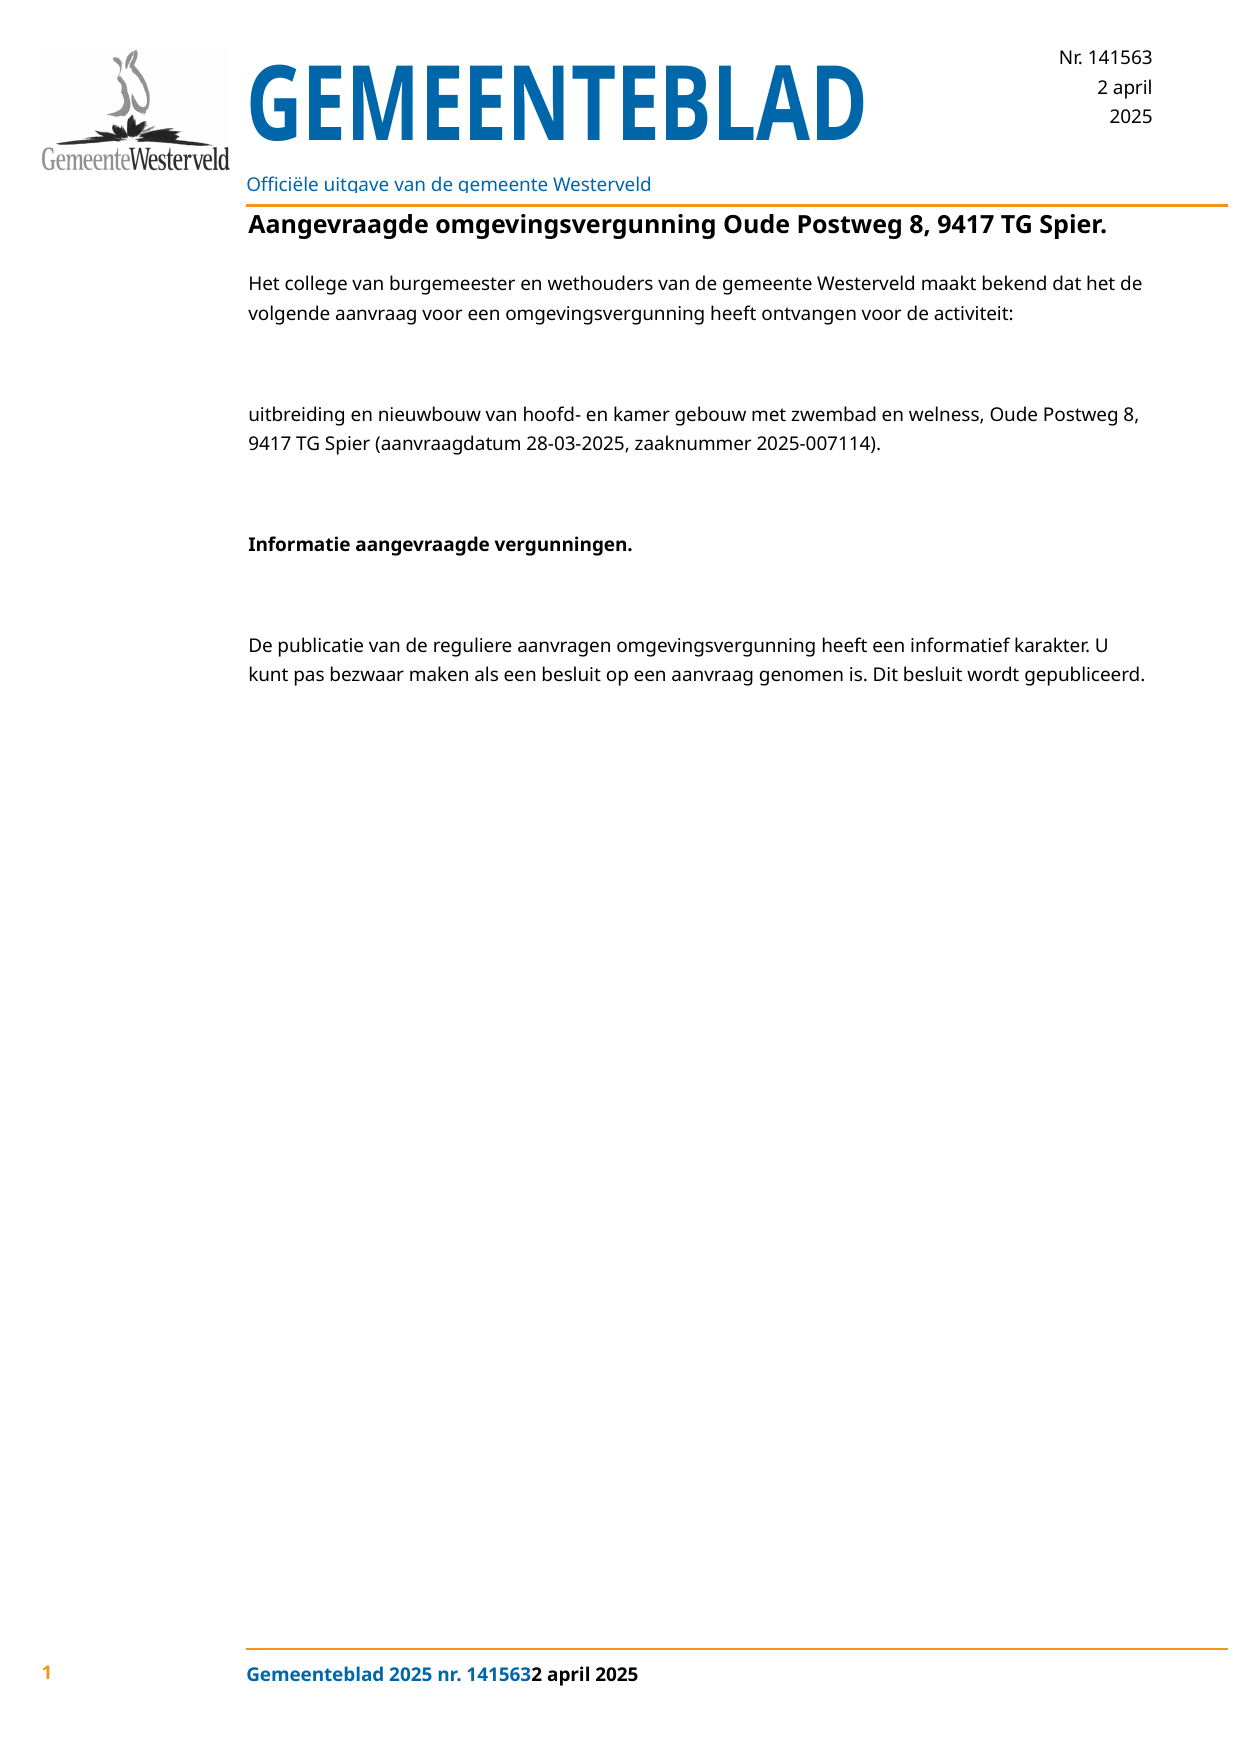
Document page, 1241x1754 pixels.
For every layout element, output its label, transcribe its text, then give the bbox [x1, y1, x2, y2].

text Aangevraagde omgevingsvergunning Oude Postweg 8, 9417 TG Spier. [248, 207, 1152, 241]
text Het college van burgemeester en wethouders van de gemeente Westerveld maakt bekend dat het de volgende aanvraag voor een omgevingsvergunning heeft ontvangen voor de activiteit: [248, 270, 1152, 326]
text De publicatie van de reguliere aanvragen omgevingsvergunning heeft een informatief karakter. U kunt pas bezwaar maken als een besluit op een aanvraag genomen is. Dit besluit wordt gepubliceerd. [248, 632, 1152, 687]
picture [41, 47, 231, 172]
text Informatie aangevraagde vergunningen. [248, 531, 1152, 557]
text uitbreiding en nieuwbouw van hoofd- en kamer gebouw met zwembad en welness, Oude Postweg 8, 9417 TG Spier (aanvraagdatum 28-03-2025, zaaknummer 2025-007114). [248, 401, 1152, 456]
